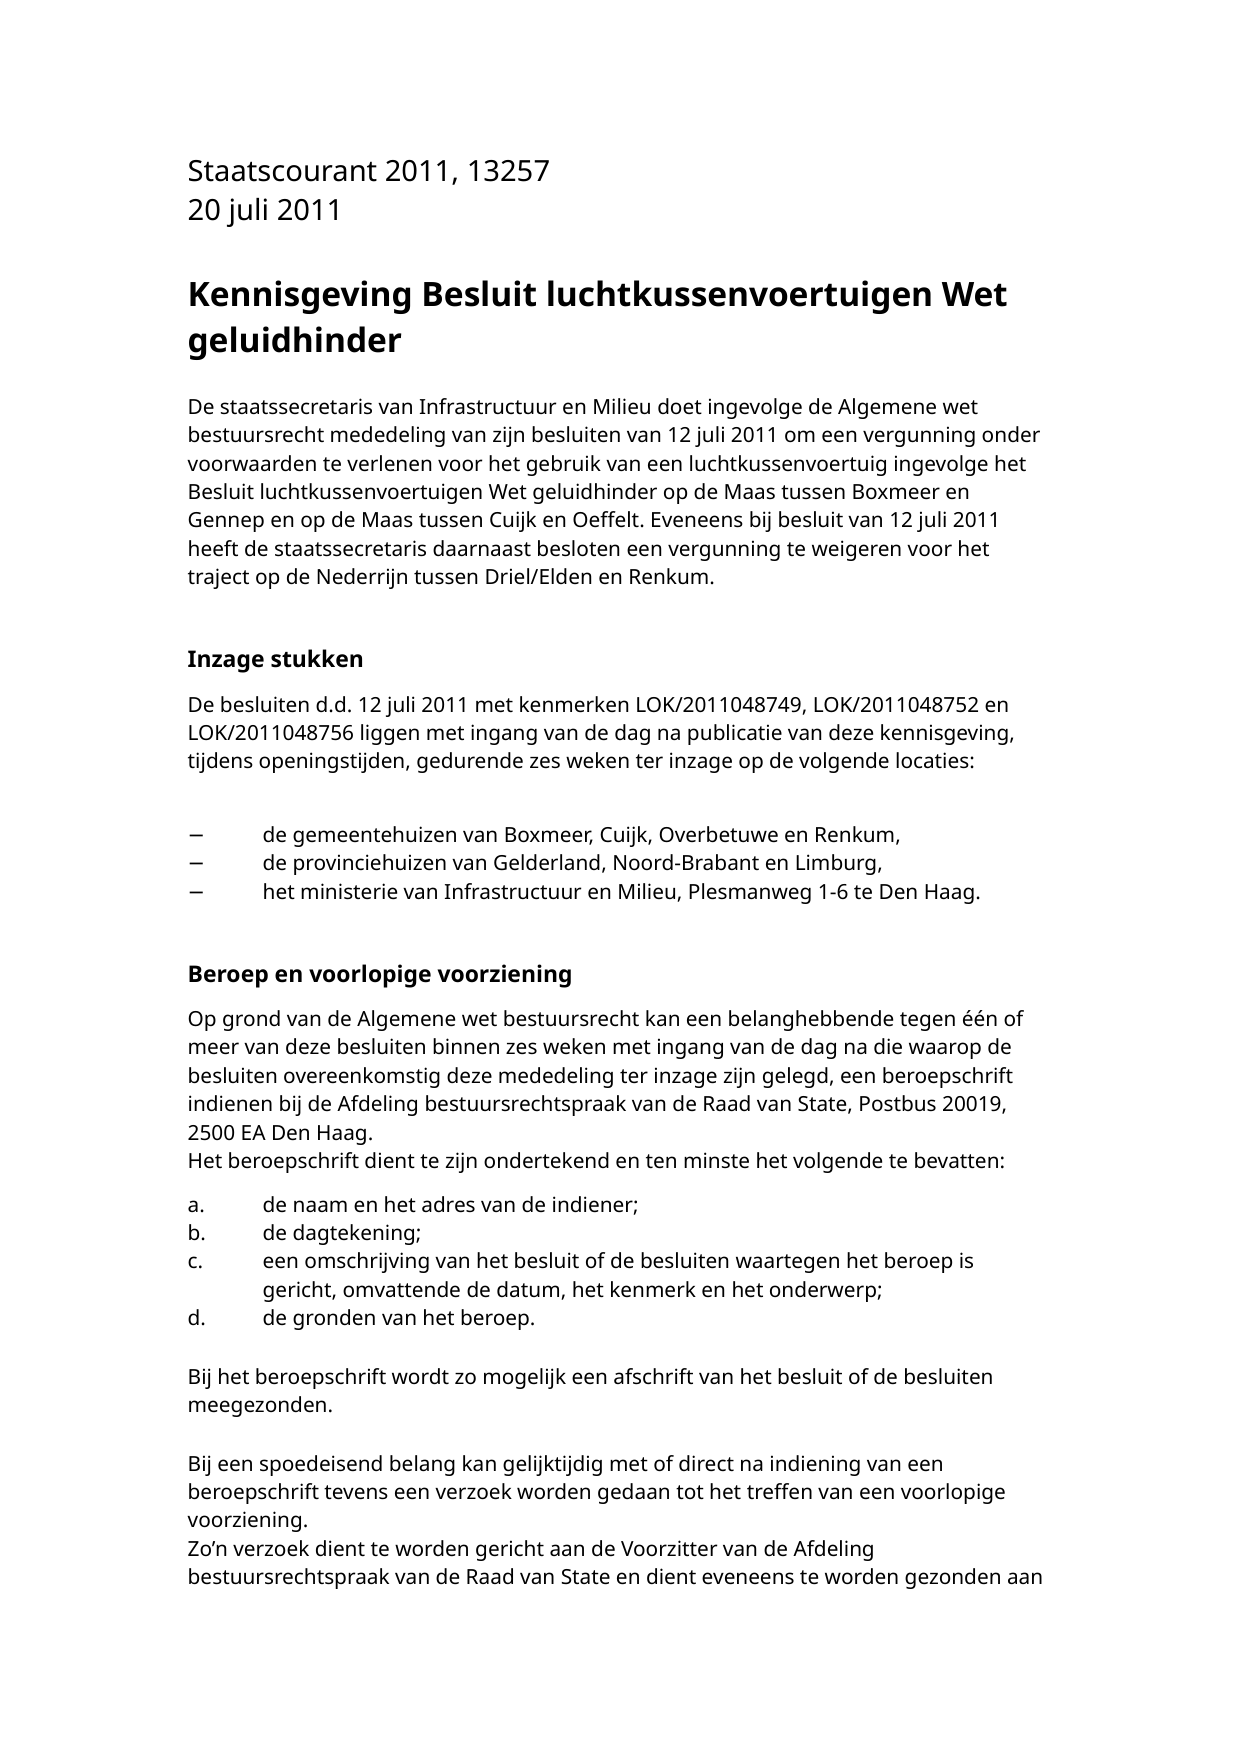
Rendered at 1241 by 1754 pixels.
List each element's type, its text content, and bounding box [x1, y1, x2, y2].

list de provinciehuizen van Gelderland, Noord-Brabant en Limburg, [187, 848, 1053, 877]
text De besluiten d.d. 12 juli 2011 met kenmerken LOK/2011048749, LOK/2011048752 en LOK/2011048756 liggen met ingang van de dag na publicatie van deze kennisgeving, tijdens openingstijden, gedurende zes weken ter inzage op de volgende locaties: [187, 690, 1053, 775]
text 20 juli 2011 [187, 190, 1053, 229]
text Bij het beroepschrift wordt zo mogelijk een afschrift van het besluit of de besluiten meegezonden. [187, 1362, 1053, 1419]
subtitle Beroep en voorlopige voorziening [187, 958, 1053, 989]
list het ministerie van Infrastructuur en Milieu, Plesmanweg 1-6 te Den Haag. [187, 877, 1053, 905]
subtitle Inzage stukken [187, 643, 1053, 675]
list de gemeentehuizen van Boxmeer, Cuijk, Overbetuwe en Renkum, [187, 820, 1053, 848]
list de naam en het adres van de indiener; [187, 1190, 1053, 1218]
text Staatscourant 2011, 13257 [187, 150, 1053, 190]
text Bij een spoedeisend belang kan gelijktijdig met of direct na indiening van een beroepschrift tevens een verzoek worden gedaan tot het treffen van een voorlopige voorziening. [187, 1449, 1053, 1534]
list de dagtekening; [187, 1218, 1053, 1247]
text Het beroepschrift dient te zijn ondertekend en ten minste het volgende te bevatten: [187, 1146, 1053, 1175]
subtitle Kennisgeving Besluit luchtkussenvoertuigen Wet geluidhinder [187, 271, 1053, 362]
text Op grond van de Algemene wet bestuursrecht kan een belanghebbende tegen één of meer van deze besluiten binnen zes weken met ingang van de dag na die waarop de besluiten overeenkomstig deze mededeling ter inzage zijn gelegd, een beroepschrift indienen bij de Afdeling bestuursrechtspraak van de Raad van State, Postbus 20019, 2500 EA Den Haag. [187, 1004, 1053, 1146]
list een omschrijving van het besluit of de besluiten waartegen het beroep is gericht, omvattende de datum, het kenmerk en het onderwerp; [187, 1247, 1053, 1303]
text De staatssecretaris van Infrastructuur en Milieu doet ingevolge de Algemene wet bestuursrecht mededeling van zijn besluiten van 12 juli 2011 om een vergunning onder voorwaarden te verlenen voor het gebruik van een luchtkussenvoertuig ingevolge het Besluit luchtkussenvoertuigen Wet geluidhinder op de Maas tussen Boxmeer en Gennep en op de Maas tussen Cuijk en Oeffelt. Eveneens bij besluit van 12 juli 2011 heeft de staatssecretaris daarnaast besloten een vergunning te weigeren voor het traject op de Nederrijn tussen Driel/Elden en Renkum. [187, 392, 1053, 591]
text Zo’n verzoek dient te worden gericht aan de Voorzitter van de Afdeling bestuursrechtspraak van de Raad van State en dient eveneens te worden gezonden aan [187, 1534, 1053, 1591]
list de gronden van het beroep. [187, 1303, 1053, 1332]
